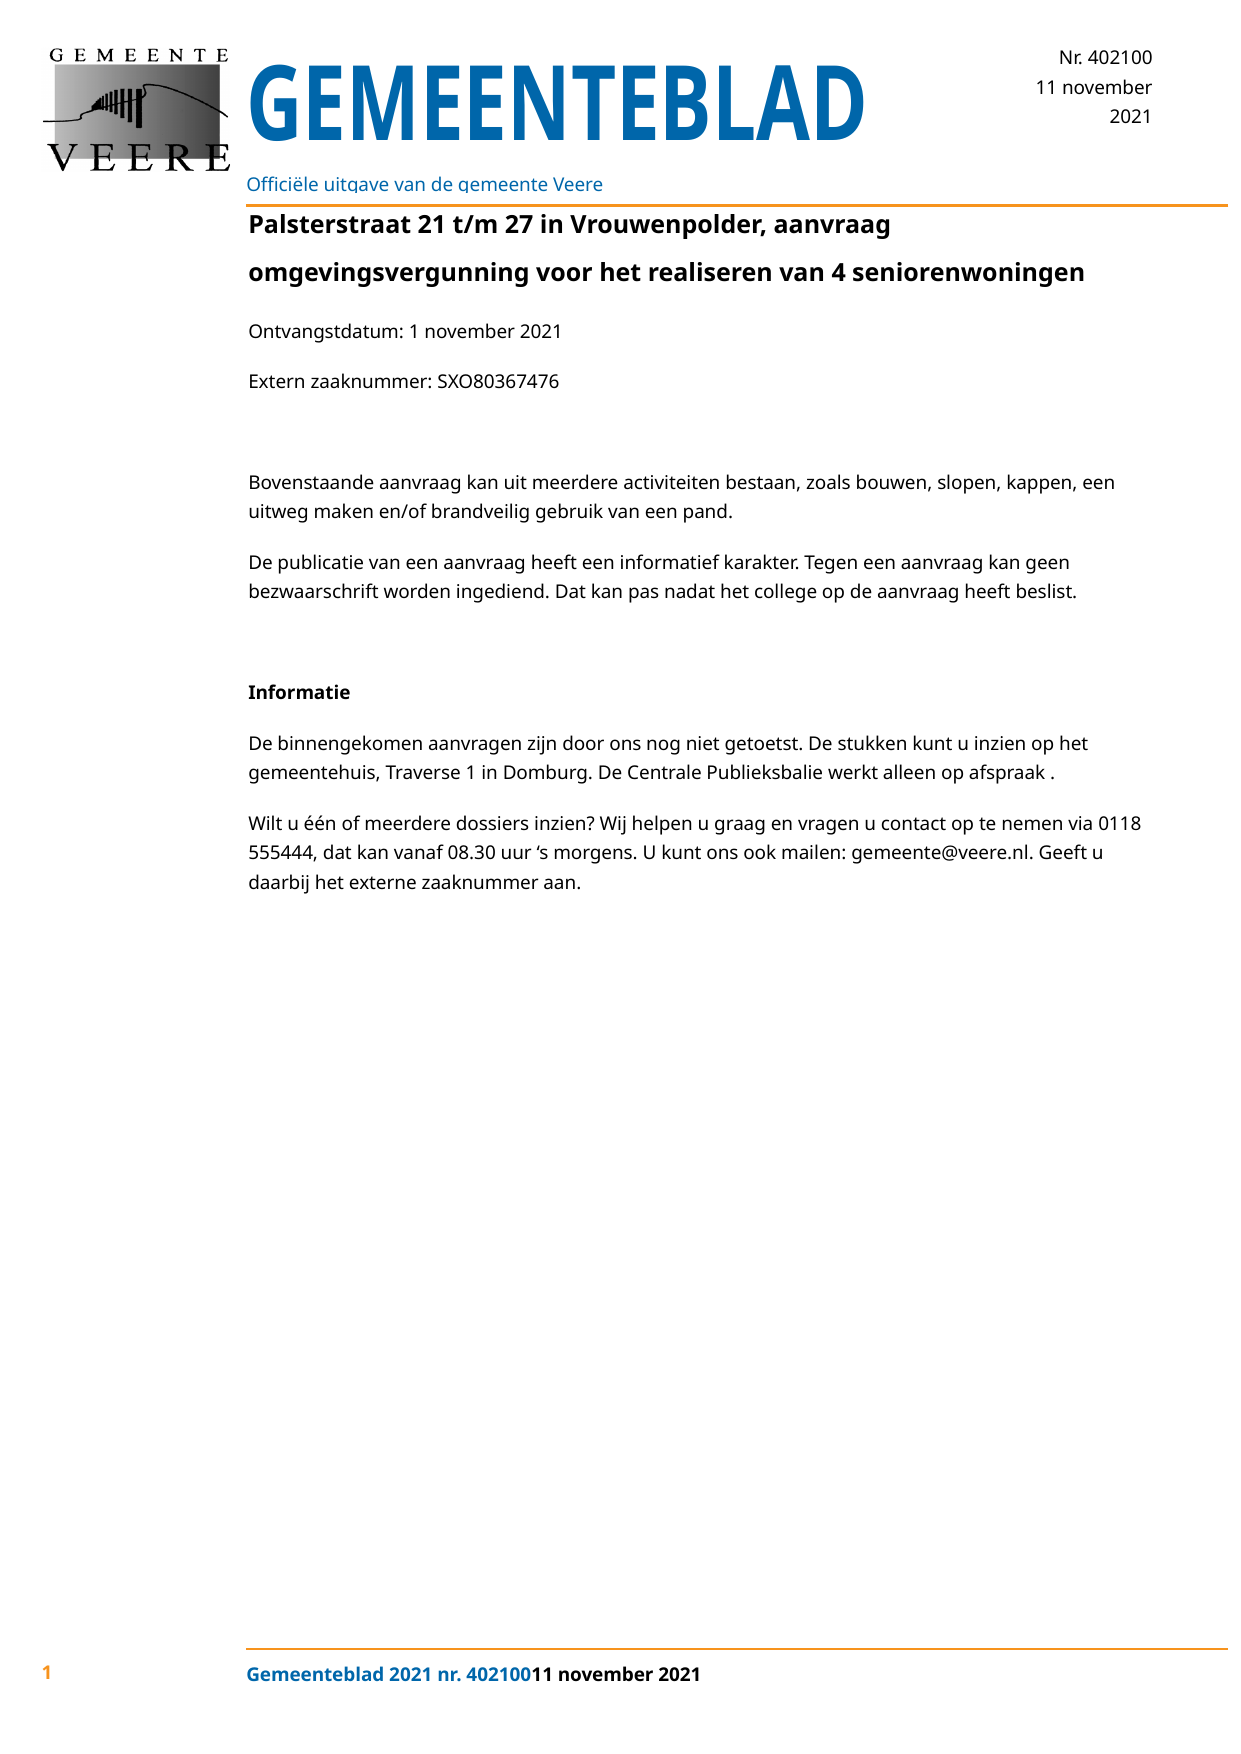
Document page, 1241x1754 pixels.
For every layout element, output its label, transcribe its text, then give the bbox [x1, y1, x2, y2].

text Palsterstraat 21 t/m 27 in Vrouwenpolder, aanvraag omgevingsvergunning voor het realiseren van 4 seniorenwoningen [248, 207, 1152, 288]
text De binnengekomen aanvragen zijn door ons nog niet getoetst. De stukken kunt u inzien op het gemeentehuis, Traverse 1 in Domburg. De Centrale Publieksbalie werkt alleen op afspraak . [248, 730, 1152, 785]
text Bovenstaande aanvraag kan uit meerdere activiteiten bestaan, zoals bouwen, slopen, kappen, een uitweg maken en/of brandveilig gebruik van een pand. [248, 469, 1152, 524]
text Wilt u één of meerdere dossiers inzien? Wij helpen u graag en vragen u contact op te nemen via 0118 555444, dat kan vanaf 08.30 uur ‘s morgens. U kunt ons ook mailen: gemeente@veere.nl. Geeft u daarbij het externe zaaknummer aan. [248, 810, 1152, 895]
text Extern zaaknummer: SXO80367476 [248, 368, 1152, 394]
text Informatie [248, 679, 1152, 705]
text Ontvangstdatum: 1 november 2021 [248, 318, 1152, 344]
text De publicatie van een aanvraag heeft een informatief karakter. Tegen een aanvraag kan geen bezwaarschrift worden ingediend. Dat kan pas nadat het college op de aanvraag heeft beslist. [248, 549, 1152, 604]
picture [41, 47, 231, 172]
